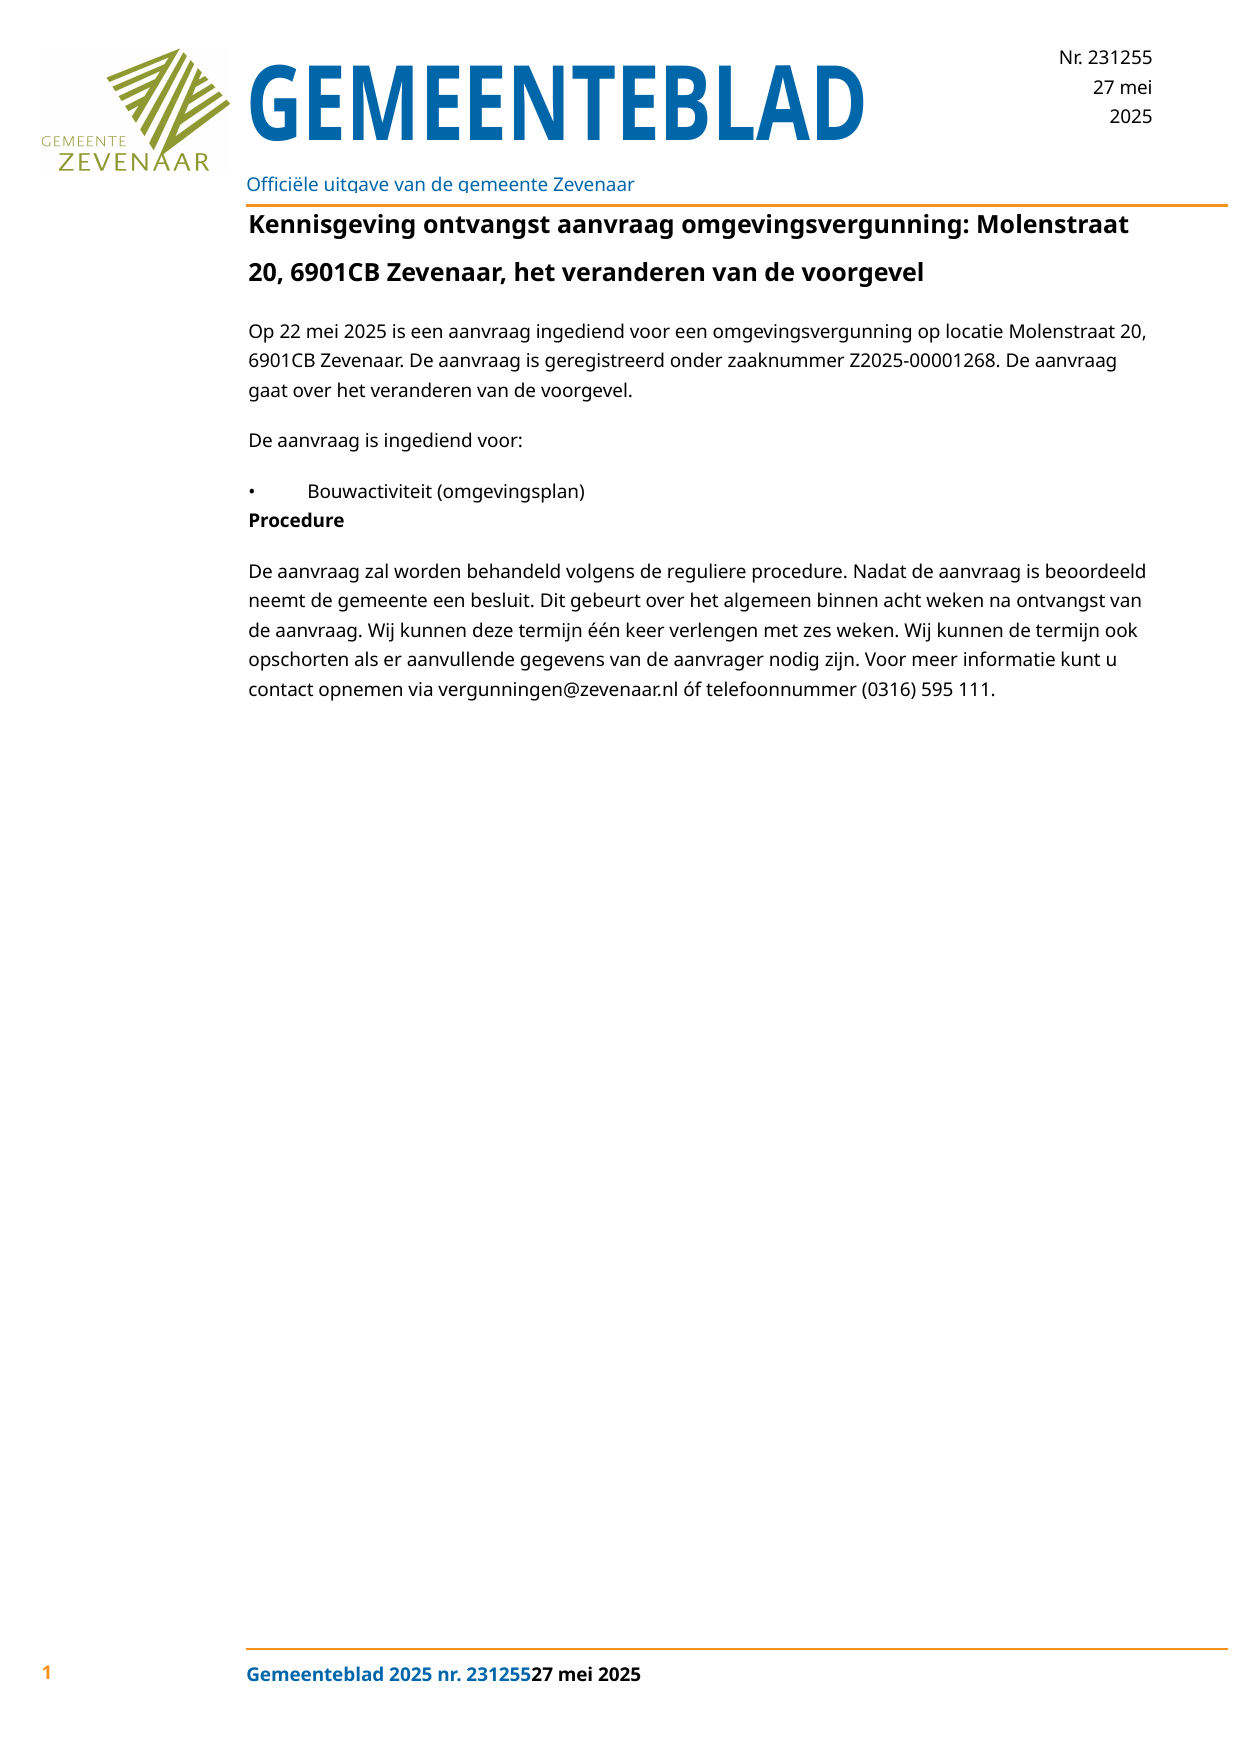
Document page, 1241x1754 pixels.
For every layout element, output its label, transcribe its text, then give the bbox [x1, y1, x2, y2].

picture [41, 47, 231, 172]
text Op 22 mei 2025 is een aanvraag ingediend voor een omgevingsvergunning op locatie Molenstraat 20, 6901CB Zevenaar. De aanvraag is geregistreerd onder zaaknummer Z2025-00001268. De aanvraag gaat over het veranderen van de voorgevel. [248, 318, 1152, 403]
list Bouwactiviteit (omgevingsplan) [248, 478, 1152, 504]
text De aanvraag is ingediend voor: [248, 427, 1152, 453]
text Kennisgeving ontvangst aanvraag omgevingsvergunning: Molenstraat 20, 6901CB Zevenaar, het veranderen van de voorgevel [248, 207, 1152, 288]
text Procedure [248, 507, 1152, 533]
text De aanvraag zal worden behandeld volgens de reguliere procedure. Nadat de aanvraag is beoordeeld neemt de gemeente een besluit. Dit gebeurt over het algemeen binnen acht weken na ontvangst van de aanvraag. Wij kunnen deze termijn één keer verlengen met zes weken. Wij kunnen de termijn ook opschorten als er aanvullende gegevens van de aanvrager nodig zijn. Voor meer informatie kunt u contact opnemen via vergunningen@zevenaar.nl óf telefoonnummer (0316) 595 111. [248, 558, 1152, 702]
